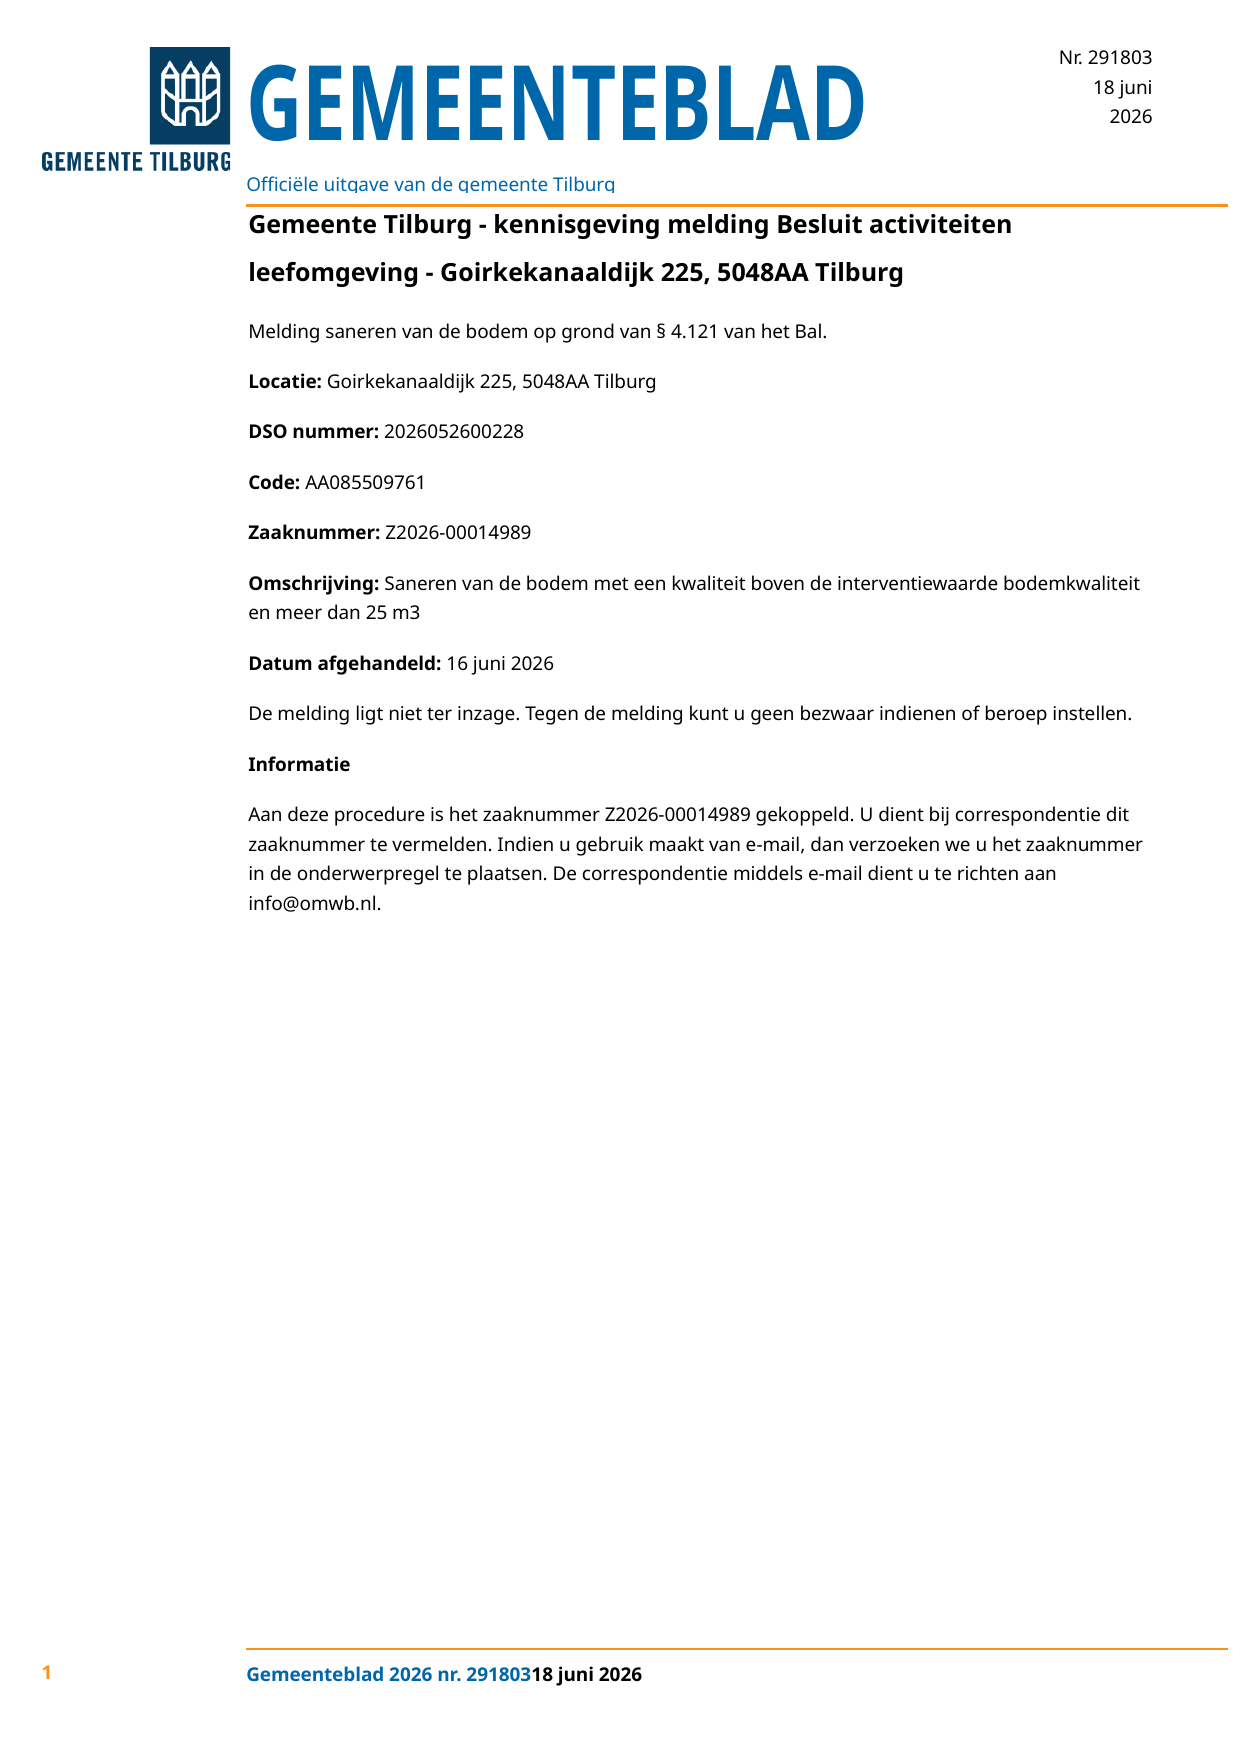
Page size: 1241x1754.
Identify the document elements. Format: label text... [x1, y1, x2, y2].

text De melding ligt niet ter inzage. Tegen de melding kunt u geen bezwaar indienen of beroep instellen. [248, 700, 1152, 726]
text Omschrijving: Saneren van de bodem met een kwaliteit boven de interventiewaarde bodemkwaliteit en meer dan 25 m3 [248, 570, 1152, 625]
text Aan deze procedure is het zaaknummer Z2026-00014989 gekoppeld. U dient bij correspondentie dit zaaknummer te vermelden. Indien u gebruik maakt van e-mail, dan verzoeken we u het zaaknummer in de onderwerpregel te plaatsen. De correspondentie middels e-mail dient u te richten aan info@omwb.nl. [248, 801, 1152, 916]
text DSO nummer: 2026052600228 [248, 419, 1152, 444]
text Zaaknummer: Z2026-00014989 [248, 519, 1152, 545]
text Code: AA085509761 [248, 469, 1152, 495]
text Locatie: Goirkekanaaldijk 225, 5048AA Tilburg [248, 368, 1152, 394]
text Gemeente Tilburg - kennisgeving melding Besluit activiteiten leefomgeving - Goirkekanaaldijk 225, 5048AA Tilburg [248, 207, 1152, 288]
text Informatie [248, 751, 1152, 777]
text Datum afgehandeld: 16 juni 2026 [248, 650, 1152, 676]
text Melding saneren van de bodem op grond van § 4.121 van het Bal. [248, 318, 1152, 344]
picture [41, 47, 231, 172]
